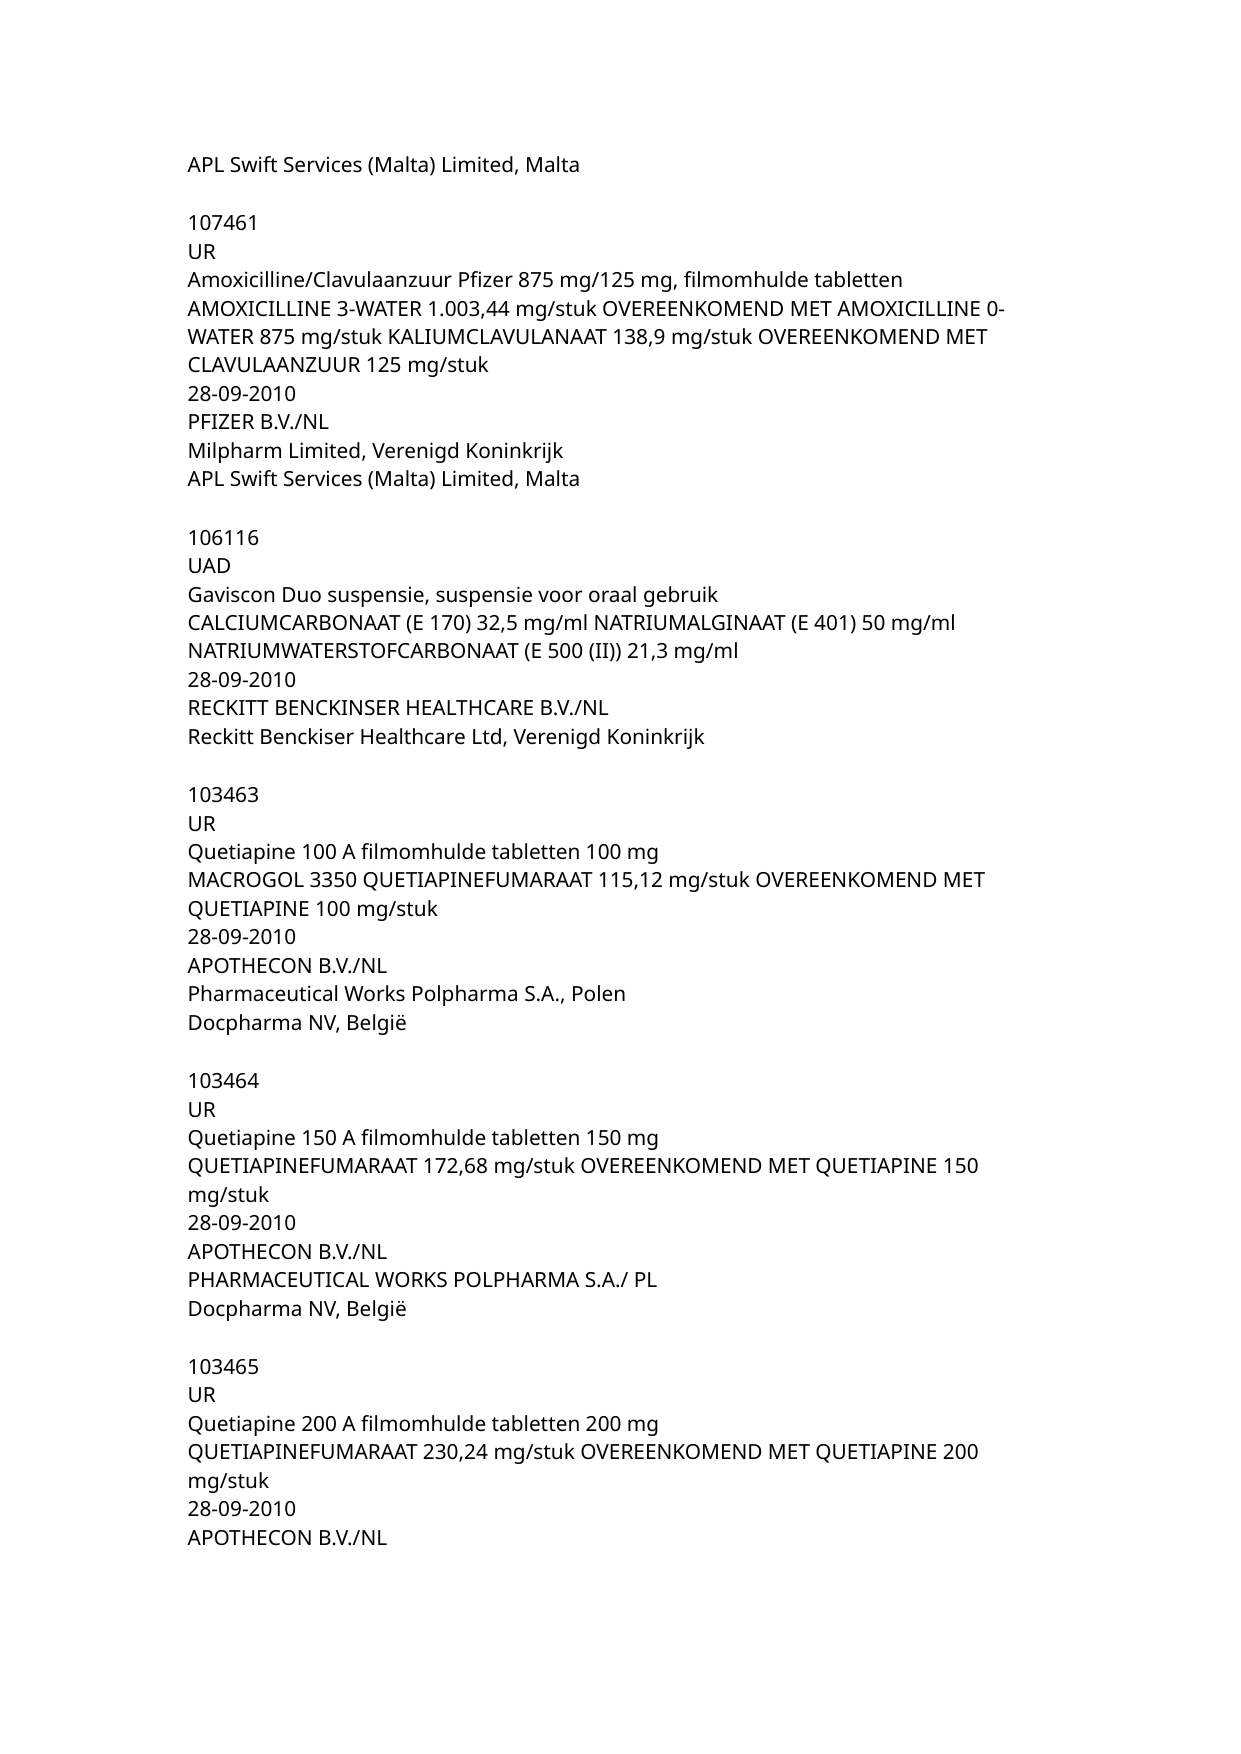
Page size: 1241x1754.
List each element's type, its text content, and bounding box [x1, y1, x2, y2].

text 28-09-2010 [187, 379, 1053, 407]
text CALCIUMCARBONAAT (E 170) 32,5 mg/ml NATRIUMALGINAAT (E 401) 50 mg/ml NATRIUMWATERSTOFCARBONAAT (E 500 (II)) 21,3 mg/ml [187, 608, 1053, 665]
text Docpharma NV, België [187, 1008, 1053, 1036]
text 28-09-2010 [187, 1494, 1053, 1523]
text Quetiapine 100 A filmomhulde tabletten 100 mg [187, 837, 1053, 866]
text APOTHECON B.V./NL [187, 951, 1053, 979]
text 107461 [187, 208, 1053, 237]
text UR [187, 237, 1053, 265]
text UAD [187, 551, 1053, 580]
text 103465 [187, 1352, 1053, 1381]
text Reckitt Benckiser Healthcare Ltd, Verenigd Koninkrijk [187, 722, 1053, 750]
text Gaviscon Duo suspensie, suspensie voor oraal gebruik [187, 580, 1053, 608]
text Pharmaceutical Works Polpharma S.A., Polen [187, 979, 1053, 1008]
text Quetiapine 200 A filmomhulde tabletten 200 mg [187, 1409, 1053, 1437]
text 28-09-2010 [187, 1208, 1053, 1237]
text UR [187, 1095, 1053, 1123]
text APL Swift Services (Malta) Limited, Malta [187, 464, 1053, 493]
text 28-09-2010 [187, 922, 1053, 951]
text APOTHECON B.V./NL [187, 1523, 1053, 1551]
text 28-09-2010 [187, 665, 1053, 693]
text QUETIAPINEFUMARAAT 230,24 mg/stuk OVEREENKOMEND MET QUETIAPINE 200 mg/stuk [187, 1437, 1053, 1494]
text Amoxicilline/Clavulaanzuur Pfizer 875 mg/125 mg, filmomhulde tabletten [187, 265, 1053, 294]
text AMOXICILLINE 3-WATER 1.003,44 mg/stuk OVEREENKOMEND MET AMOXICILLINE 0-WATER 875 mg/stuk KALIUMCLAVULANAAT 138,9 mg/stuk OVEREENKOMEND MET CLAVULAANZUUR 125 mg/stuk [187, 294, 1053, 379]
text APL Swift Services (Malta) Limited, Malta [187, 150, 1053, 178]
text PHARMACEUTICAL WORKS POLPHARMA S.A./ PL [187, 1265, 1053, 1294]
text UR [187, 1381, 1053, 1409]
text 103463 [187, 780, 1053, 809]
text UR [187, 809, 1053, 837]
text Milpharm Limited, Verenigd Koninkrijk [187, 436, 1053, 464]
text 103464 [187, 1066, 1053, 1095]
text 106116 [187, 523, 1053, 551]
text PFIZER B.V./NL [187, 407, 1053, 436]
text Quetiapine 150 A filmomhulde tabletten 150 mg [187, 1123, 1053, 1152]
text MACROGOL 3350 QUETIAPINEFUMARAAT 115,12 mg/stuk OVEREENKOMEND MET QUETIAPINE 100 mg/stuk [187, 866, 1053, 922]
text RECKITT BENCKINSER HEALTHCARE B.V./NL [187, 693, 1053, 722]
text QUETIAPINEFUMARAAT 172,68 mg/stuk OVEREENKOMEND MET QUETIAPINE 150 mg/stuk [187, 1152, 1053, 1208]
text Docpharma NV, België [187, 1294, 1053, 1322]
text APOTHECON B.V./NL [187, 1237, 1053, 1265]
